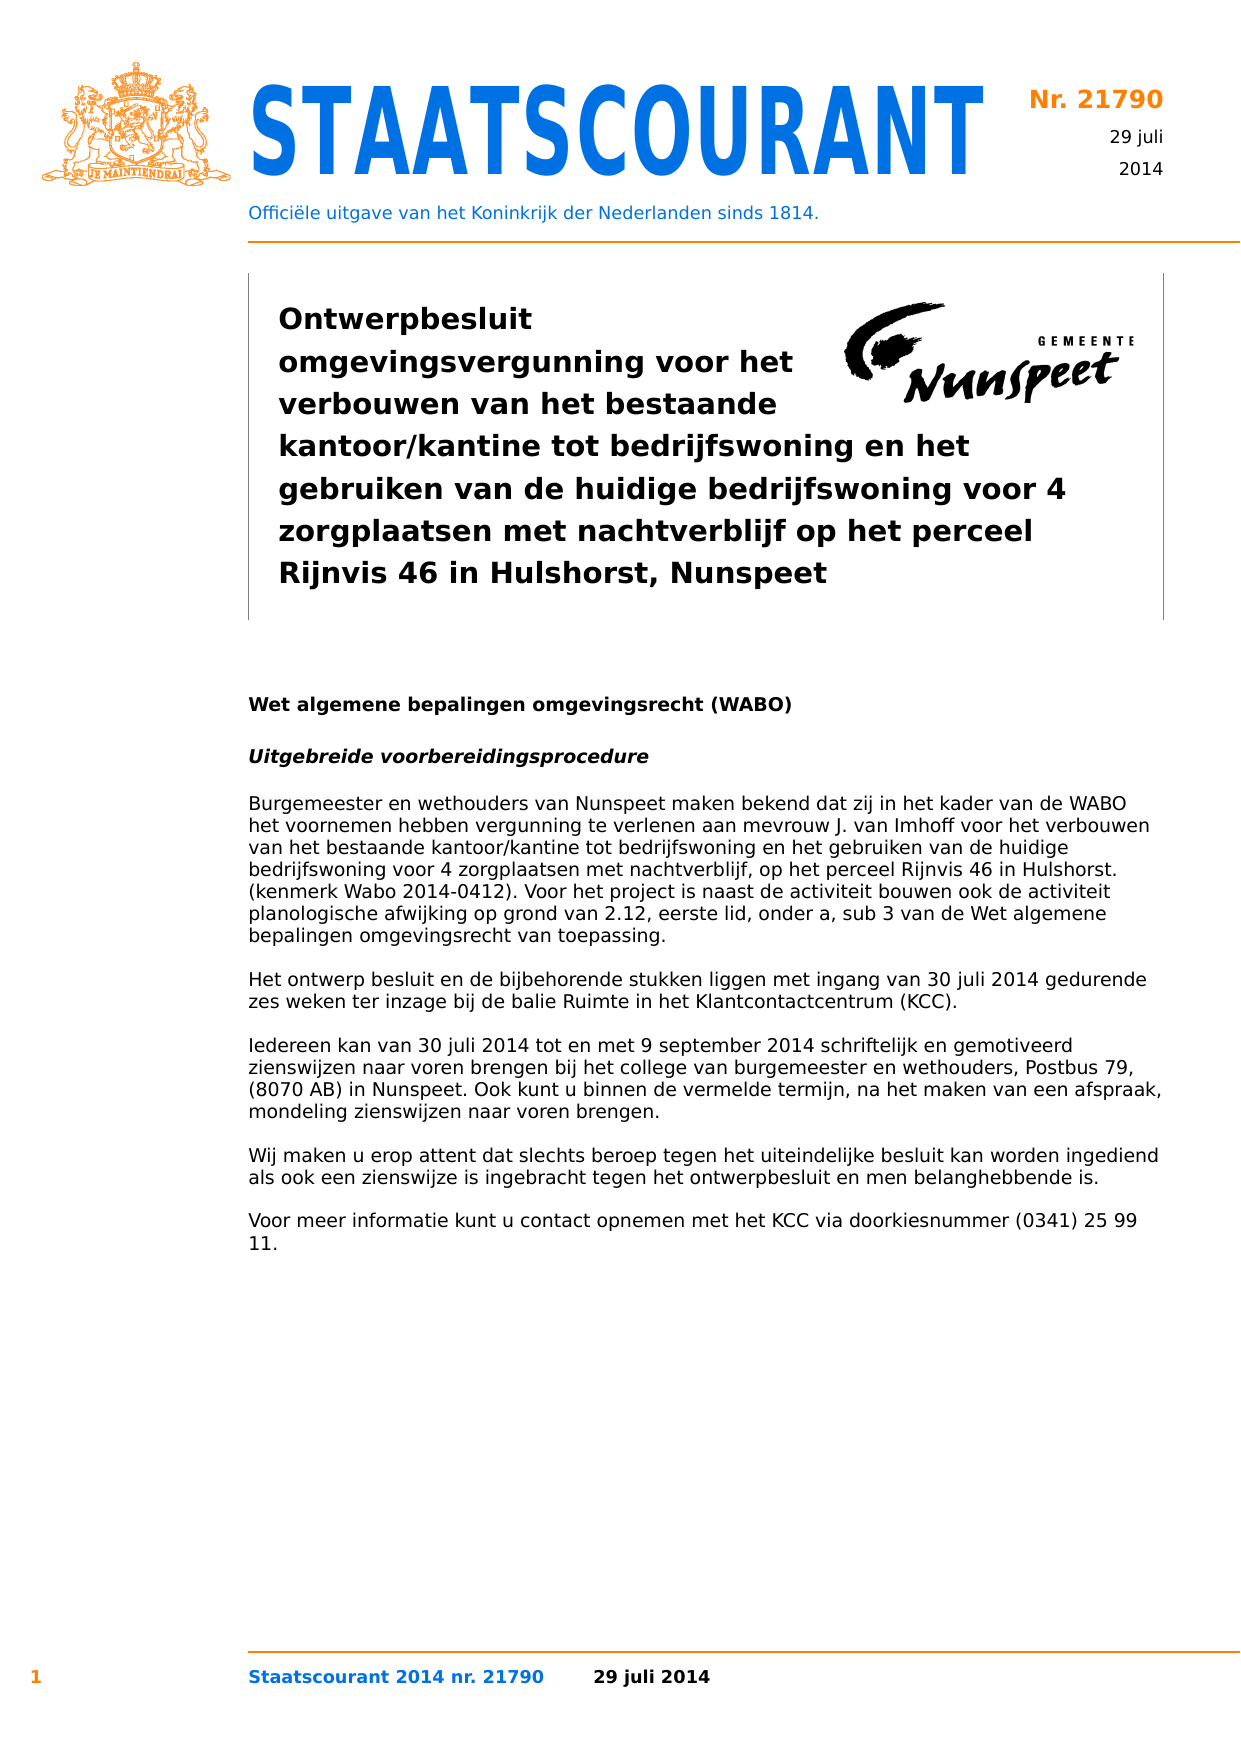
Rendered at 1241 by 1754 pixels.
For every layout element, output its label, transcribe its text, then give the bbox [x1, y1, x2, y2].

subtitle Uitgebreide voorbereidingsprocedure [248, 746, 1163, 768]
subtitle Wet algemene bepalingen omgevingsrecht (WABO) [248, 694, 1163, 716]
text Wij maken u erop attent dat slechts beroep tegen het uiteindelijke besluit kan worden ingediend als ook een zienswijze is ingebracht tegen het ontwerpbesluit en men belanghebbende is. [248, 1144, 1163, 1188]
table_cell 29 juli [998, 121, 1240, 153]
table_header STAATSCOURANT [248, 62, 998, 203]
picture [41, 62, 231, 186]
table_header Nr. 21790 [998, 62, 1240, 121]
text Het ontwerp besluit en de bijbehorende stukken liggen met ingang van 30 juli 2014 gedurende zes weken ter inzage bij de balie Ruimte in het Klantcontactcentrum (KCC). [248, 969, 1163, 1013]
text Burgemeester en wethouders van Nunspeet maken bekend dat zij in het kader van de WABO het voornemen hebben vergunning te verlenen aan mevrouw J. van Imhoff voor het verbouwen van het bestaande kantoor/kantine tot bedrijfswoning en het gebruiken van de huidige bedrijfswoning voor 4 zorgplaatsen met nachtverblijf, op het perceel Rijnvis 46 in Hulshorst. (kenmerk Wabo 2014-0412). Voor het project is naast de activiteit bouwen ook de activiteit planologische afwijking op grond van 2.12, eerste lid, onder a, sub 3 van de Wet algemene bepalingen omgevingsrecht van toepassing. [248, 793, 1163, 947]
subtitle Ontwerpbesluit omgevingsvergunning voor het verbouwen van het bestaande kantoor/kantine tot bedrijfswoning en het gebruiken van de huidige bedrijfswoning voor 4 zorgplaatsen met nachtverblijf op het perceel Rijnvis 46 in Hulshorst, Nunspeet [249, 273, 1163, 620]
table_cell Officiële uitgave van het Koninkrijk der Nederlanden sinds 1814. [248, 203, 1240, 241]
picture [844, 302, 1134, 403]
table_cell 2014 [998, 153, 1240, 203]
text Iedereen kan van 30 juli 2014 tot en met 9 september 2014 schriftelijk en gemotiveerd zienswijzen naar voren brengen bij het college van burgemeester en wethouders, Postbus 79, (8070 AB) in Nunspeet. Ook kunt u binnen de vermelde termijn, na het maken van een afspraak, mondeling zienswijzen naar voren brengen. [248, 1035, 1163, 1123]
text Voor meer informatie kunt u contact opnemen met het KCC via doorkiesnummer (0341) 25 99 11. [248, 1210, 1163, 1254]
table_header [25, 62, 248, 241]
